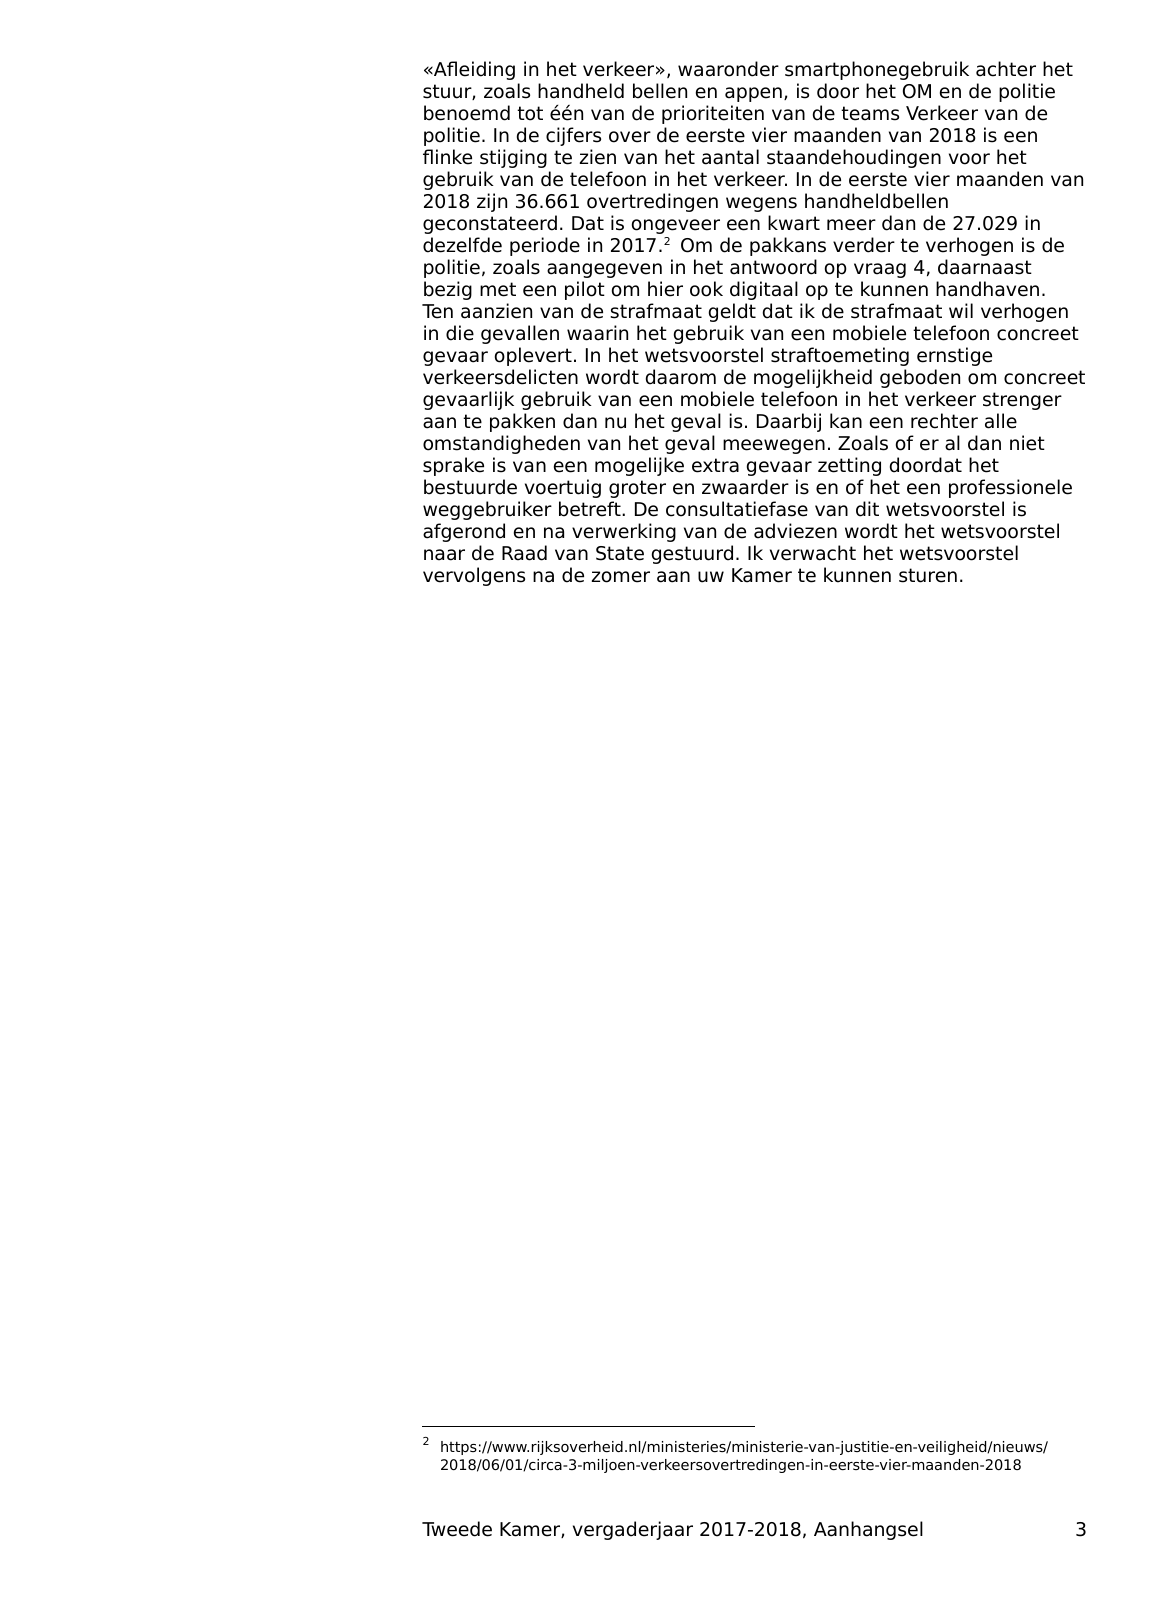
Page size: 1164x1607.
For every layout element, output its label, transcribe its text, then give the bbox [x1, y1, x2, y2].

text Ten aanzien van de strafmaat geldt dat ik de strafmaat wil verhogen in die gevallen waarin het gebruik van een mobiele telefoon concreet gevaar oplevert. In het wetsvoorstel straftoemeting ernstige verkeersdelicten wordt daarom de mogelijkheid geboden om concreet gevaarlijk gebruik van een mobiele telefoon in het verkeer strenger aan te pakken dan nu het geval is. Daarbij kan een rechter alle omstandigheden van het geval meewegen. Zoals of er al dan niet sprake is van een mogelijke extra gevaar zetting doordat het bestuurde voertuig groter en zwaarder is en of het een professionele weggebruiker betreft. De consultatiefase van dit wetsvoorstel is afgerond en na verwerking van de adviezen wordt het wetsvoorstel naar de Raad van State gestuurd. Ik verwacht het wetsvoorstel vervolgens na de zomer aan uw Kamer te kunnen sturen. [422, 301, 1087, 587]
text «Afleiding in het verkeer», waaronder smartphonegebruik achter het stuur, zoals handheld bellen en appen, is door het OM en de politie benoemd tot één van de prioriteiten van de teams Verkeer van de politie. In de cijfers over de eerste vier maanden van 2018 is een flinke stijging te zien van het aantal staandehoudingen voor het gebruik van de telefoon in het verkeer. In de eerste vier maanden van 2018 zijn 36.661 overtredingen wegens handheldbellen geconstateerd. Dat is ongeveer een kwart meer dan de 27.029 in dezelfde periode in 2017. Om de pakkans verder te verhogen is de politie, zoals aangegeven in het antwoord op vraag 4, daarnaast bezig met een pilot om hier ook digitaal op te kunnen handhaven. [422, 59, 1087, 301]
text https://www.rijksoverheid.nl/ministeries/ministerie-van-justitie-en-veiligheid/nieuws/2018/06/01/circa-3-miljoen-verkeersovertredingen-in-eerste-vier-maanden-2018 [422, 1435, 1087, 1474]
